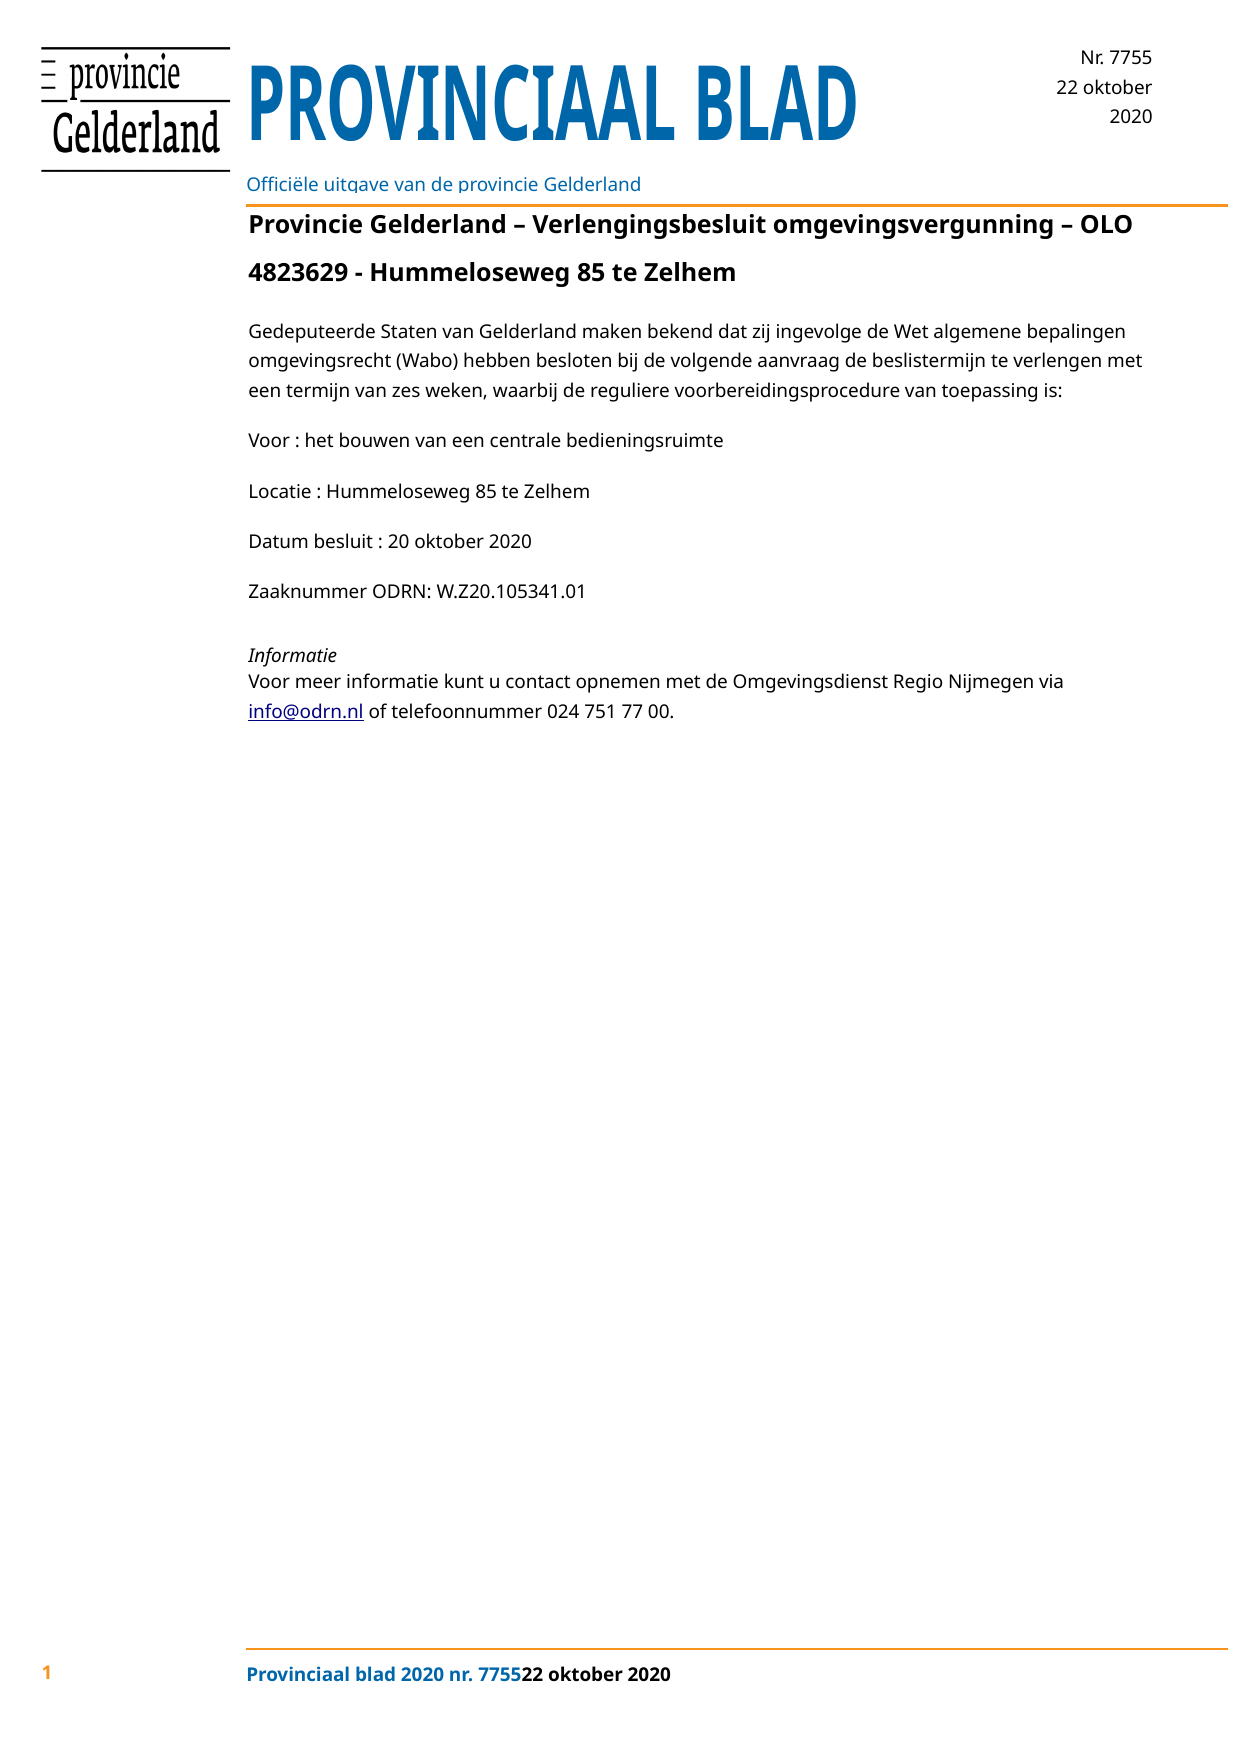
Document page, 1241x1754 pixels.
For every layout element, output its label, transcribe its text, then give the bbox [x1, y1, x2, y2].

text Datum besluit : 20 oktober 2020 [248, 528, 1152, 554]
text Provincie Gelderland – Verlengingsbesluit omgevingsvergunning – OLO 4823629 - Hummeloseweg 85 te Zelhem [248, 207, 1152, 288]
text Voor meer informatie kunt u contact opnemen met de Omgevingsdienst Regio Nijmegen via info@odrn.nl of telefoonnummer 024 751 77 00. [248, 668, 1152, 724]
text Zaaknummer ODRN: W.Z20.105341.01 [248, 579, 1152, 604]
text Voor : het bouwen van een centrale bedieningsruimte [248, 427, 1152, 453]
picture [41, 47, 231, 172]
text Gedeputeerde Staten van Gelderland maken bekend dat zij ingevolge de Wet algemene bepalingen omgevingsrecht (Wabo) hebben besloten bij de volgende aanvraag de beslistermijn te verlengen met een termijn van zes weken, waarbij de reguliere voorbereidingsprocedure van toepassing is: [248, 318, 1152, 403]
text Informatie [248, 643, 1152, 668]
text Locatie : Hummeloseweg 85 te Zelhem [248, 478, 1152, 504]
